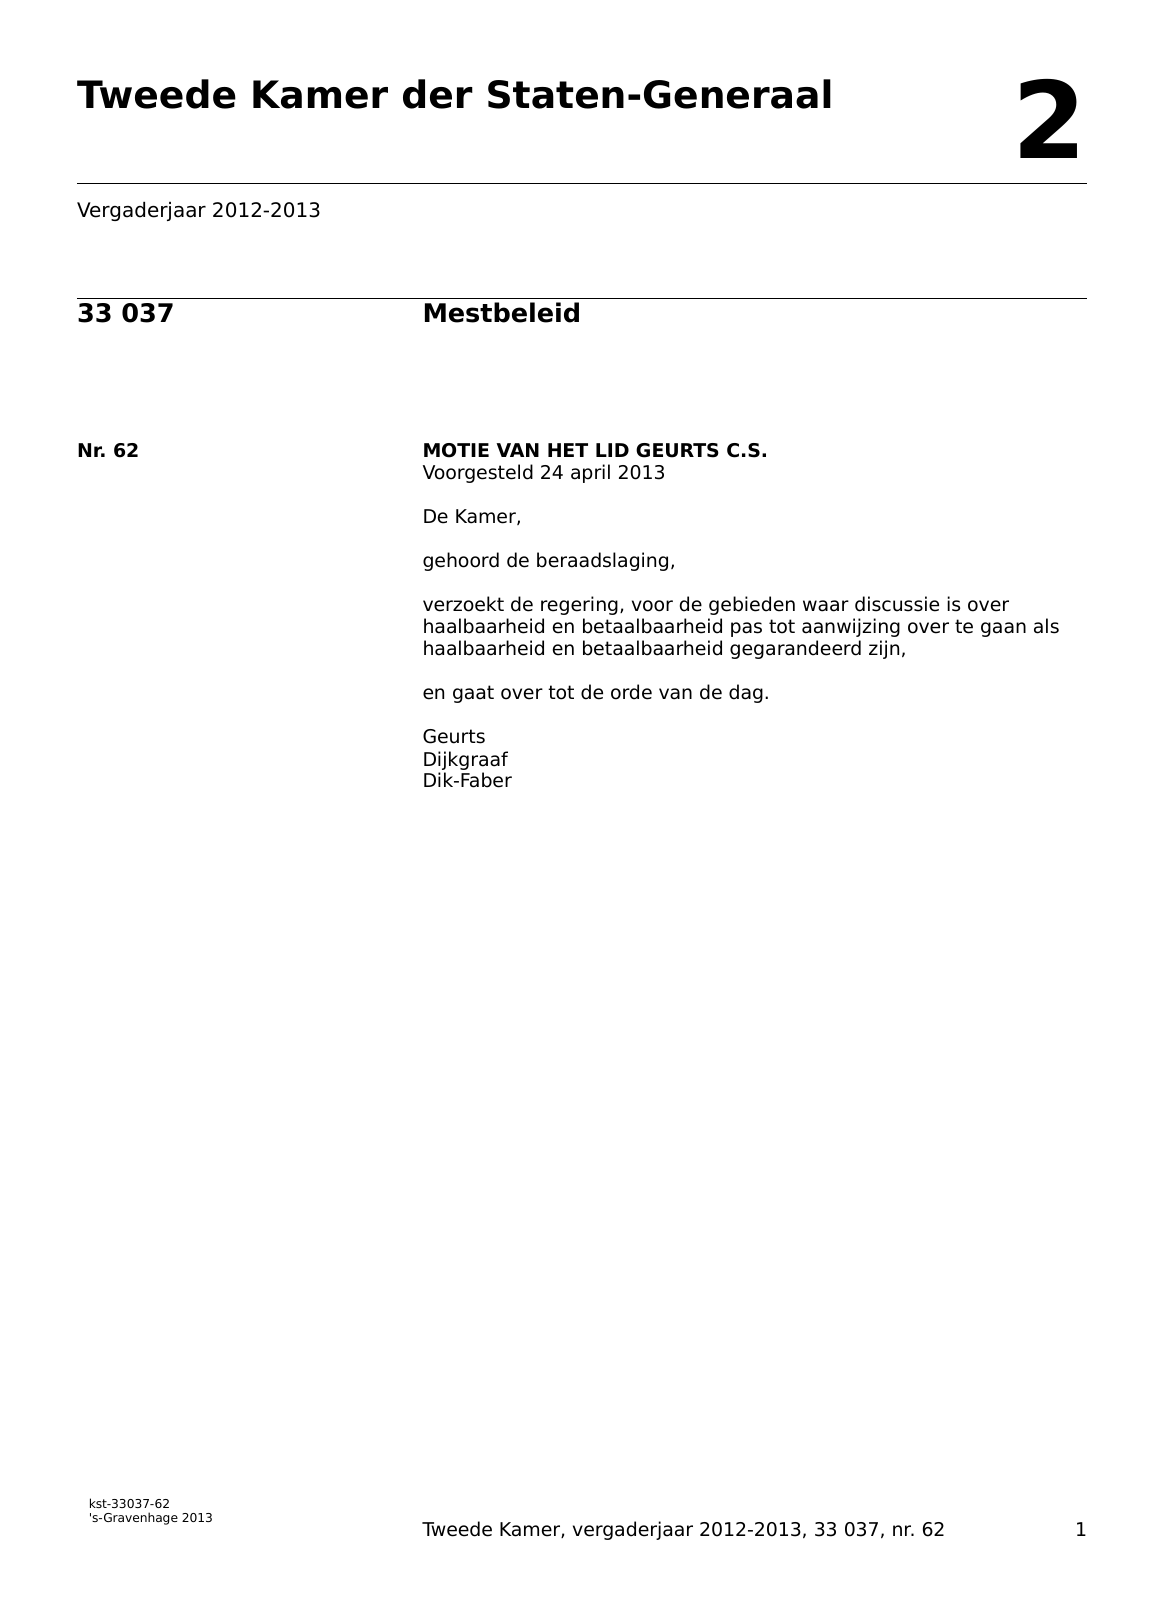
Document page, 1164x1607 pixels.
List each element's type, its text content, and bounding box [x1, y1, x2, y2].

text Geurts [422, 726, 1087, 748]
text verzoekt de regering, voor de gebieden waar discussie is over haalbaarheid en betaalbaarheid pas tot aanwijzing over te gaan als haalbaarheid en betaalbaarheid gegarandeerd zijn, [422, 594, 1087, 660]
subtitle Nr. 62 MOTIE VAN HET LID GEURTS C.S. [77, 440, 1087, 462]
text Voorgesteld 24 april 2013 [422, 462, 1087, 484]
subtitle 33 037 Mestbeleid [77, 299, 1087, 329]
text De Kamer, [422, 506, 1087, 528]
text Dijkgraaf [422, 748, 1087, 770]
table_header 2 [886, 59, 1087, 183]
table_cell Vergaderjaar 2012-2013 [77, 184, 1087, 298]
text gehoord de beraadslaging, [422, 550, 1087, 572]
text 's-Gravenhage 2013 [88, 1511, 323, 1525]
text Dik-Faber [422, 770, 1087, 792]
text en gaat over tot de orde van de dag. [422, 682, 1087, 704]
table_header Tweede Kamer der Staten-Generaal [77, 59, 886, 183]
text kst-33037-62 [88, 1497, 323, 1511]
